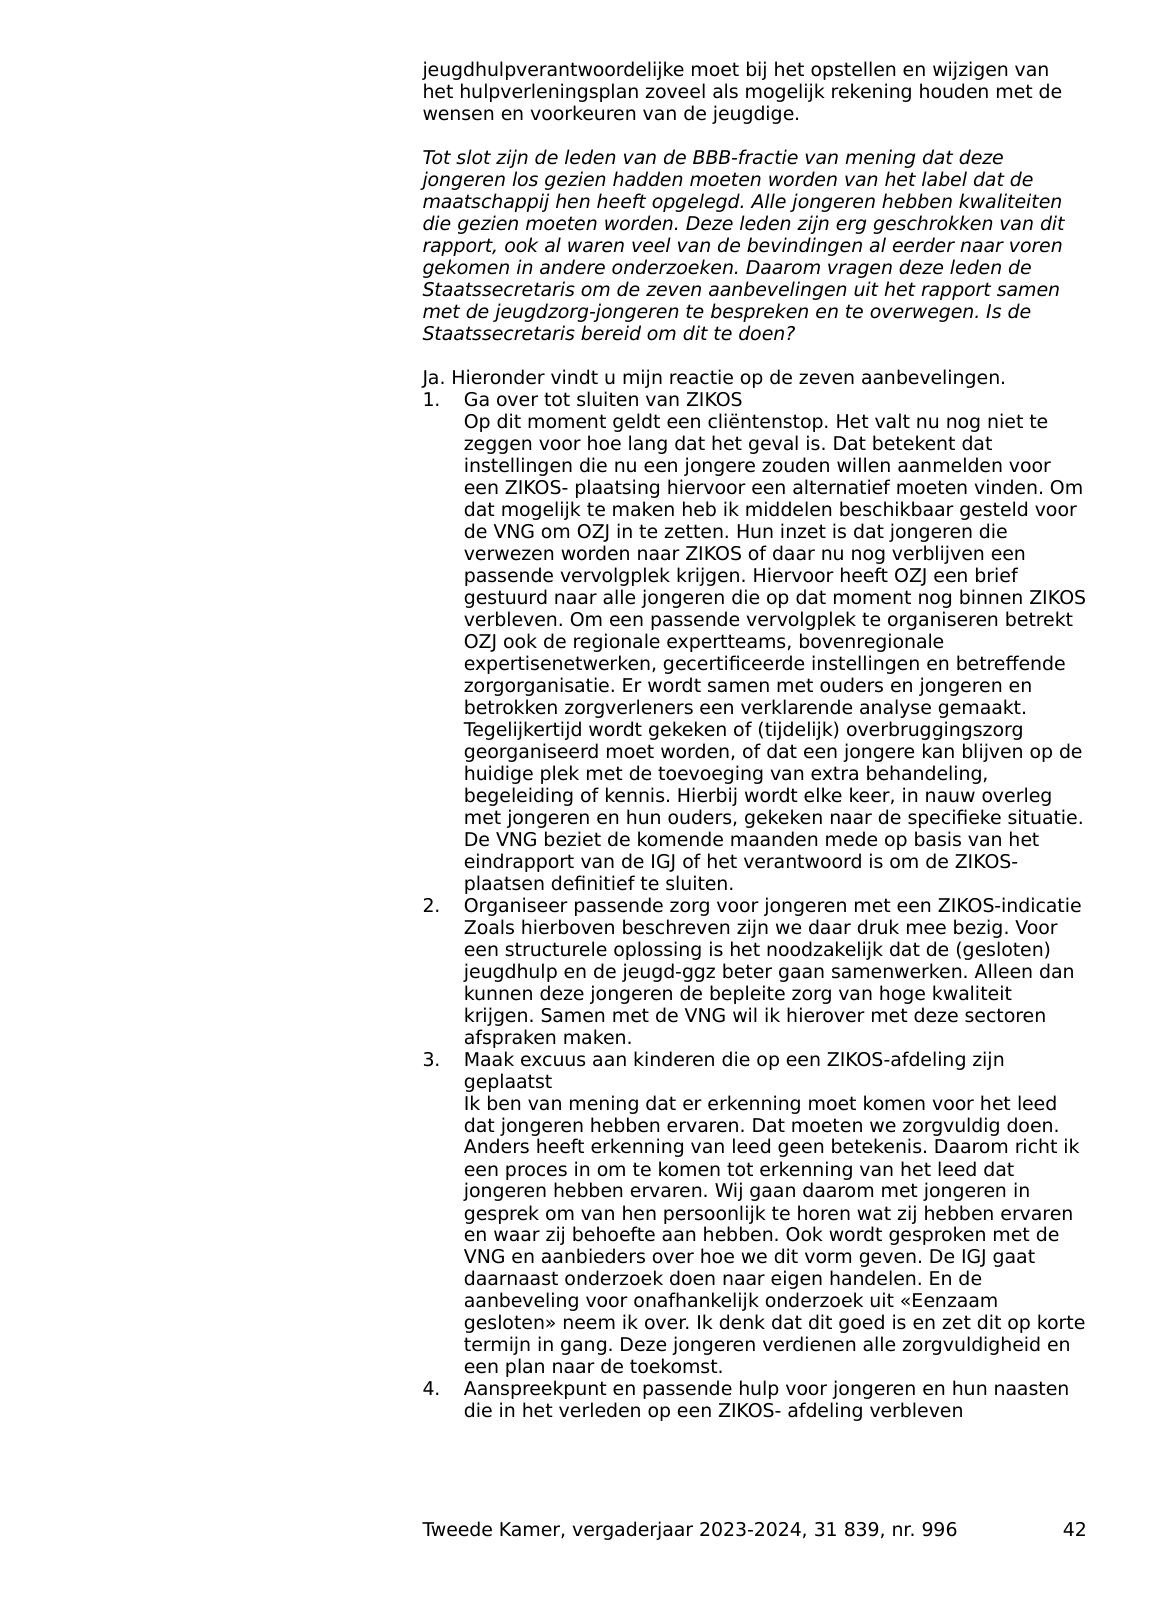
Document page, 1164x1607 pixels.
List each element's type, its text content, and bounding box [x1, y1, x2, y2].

text Zoals hierboven beschreven zijn we daar druk mee bezig. Voor een structurele oplossing is het noodzakelijk dat de (gesloten) jeugdhulp en de jeugd-ggz beter gaan samenwerken. Alleen dan kunnen deze jongeren de bepleite zorg van hoge kwaliteit krijgen. Samen met de VNG wil ik hierover met deze sectoren afspraken maken. [464, 917, 1087, 1048]
text Ja. Hieronder vindt u mijn reactie op de zeven aanbevelingen. [422, 367, 1087, 389]
text 3. Maak excuus aan kinderen die op een ZIKOS-afdeling zijn geplaatst [422, 1048, 1087, 1092]
text 4. Aanspreekpunt en passende hulp voor jongeren en hun naasten die in het verleden op een ZIKOS- afdeling verbleven [422, 1378, 1087, 1422]
text jeugdhulpverantwoordelijke moet bij het opstellen en wijzigen van het hulpverleningsplan zoveel als mogelijk rekening houden met de wensen en voorkeuren van de jeugdige. [422, 59, 1087, 125]
text Tot slot zijn de leden van de BBB-fractie van mening dat deze jongeren los gezien hadden moeten worden van het label dat de maatschappij hen heeft opgelegd. Alle jongeren hebben kwaliteiten die gezien moeten worden. Deze leden zijn erg geschrokken van dit rapport, ook al waren veel van de bevindingen al eerder naar voren gekomen in andere onderzoeken. Daarom vragen deze leden de Staatssecretaris om de zeven aanbevelingen uit het rapport samen met de jeugdzorg-jongeren te bespreken en te overwegen. Is de Staatssecretaris bereid om dit te doen? [422, 147, 1087, 345]
text 2. Organiseer passende zorg voor jongeren met een ZIKOS-indicatie [422, 895, 1087, 917]
text Op dit moment geldt een cliëntenstop. Het valt nu nog niet te zeggen voor hoe lang dat het geval is. Dat betekent dat instellingen die nu een jongere zouden willen aanmelden voor een ZIKOS- plaatsing hiervoor een alternatief moeten vinden. Om dat mogelijk te maken heb ik middelen beschikbaar gesteld voor de VNG om OZJ in te zetten. Hun inzet is dat jongeren die verwezen worden naar ZIKOS of daar nu nog verblijven een passende vervolgplek krijgen. Hiervoor heeft OZJ een brief gestuurd naar alle jongeren die op dat moment nog binnen ZIKOS verbleven. Om een passende vervolgplek te organiseren betrekt OZJ ook de regionale expertteams, bovenregionale expertisenetwerken, gecertificeerde instellingen en betreffende zorgorganisatie. Er wordt samen met ouders en jongeren en betrokken zorgverleners een verklarende analyse gemaakt. Tegelijkertijd wordt gekeken of (tijdelijk) overbruggingszorg georganiseerd moet worden, of dat een jongere kan blijven op de huidige plek met de toevoeging van extra behandeling, begeleiding of kennis. Hierbij wordt elke keer, in nauw overleg met jongeren en hun ouders, gekeken naar de specifieke situatie. De VNG beziet de komende maanden mede op basis van het eindrapport van de IGJ of het verantwoord is om de ZIKOS-plaatsen definitief te sluiten. [464, 411, 1087, 895]
text Ik ben van mening dat er erkenning moet komen voor het leed dat jongeren hebben ervaren. Dat moeten we zorgvuldig doen. Anders heeft erkenning van leed geen betekenis. Daarom richt ik een proces in om te komen tot erkenning van het leed dat jongeren hebben ervaren. Wij gaan daarom met jongeren in gesprek om van hen persoonlijk te horen wat zij hebben ervaren en waar zij behoefte aan hebben. Ook wordt gesproken met de VNG en aanbieders over hoe we dit vorm geven. De IGJ gaat daarnaast onderzoek doen naar eigen handelen. En de aanbeveling voor onafhankelijk onderzoek uit «Eenzaam gesloten» neem ik over. Ik denk dat dit goed is en zet dit op korte termijn in gang. Deze jongeren verdienen alle zorgvuldigheid en een plan naar de toekomst. [464, 1092, 1087, 1378]
text 1. Ga over tot sluiten van ZIKOS [422, 389, 1087, 411]
